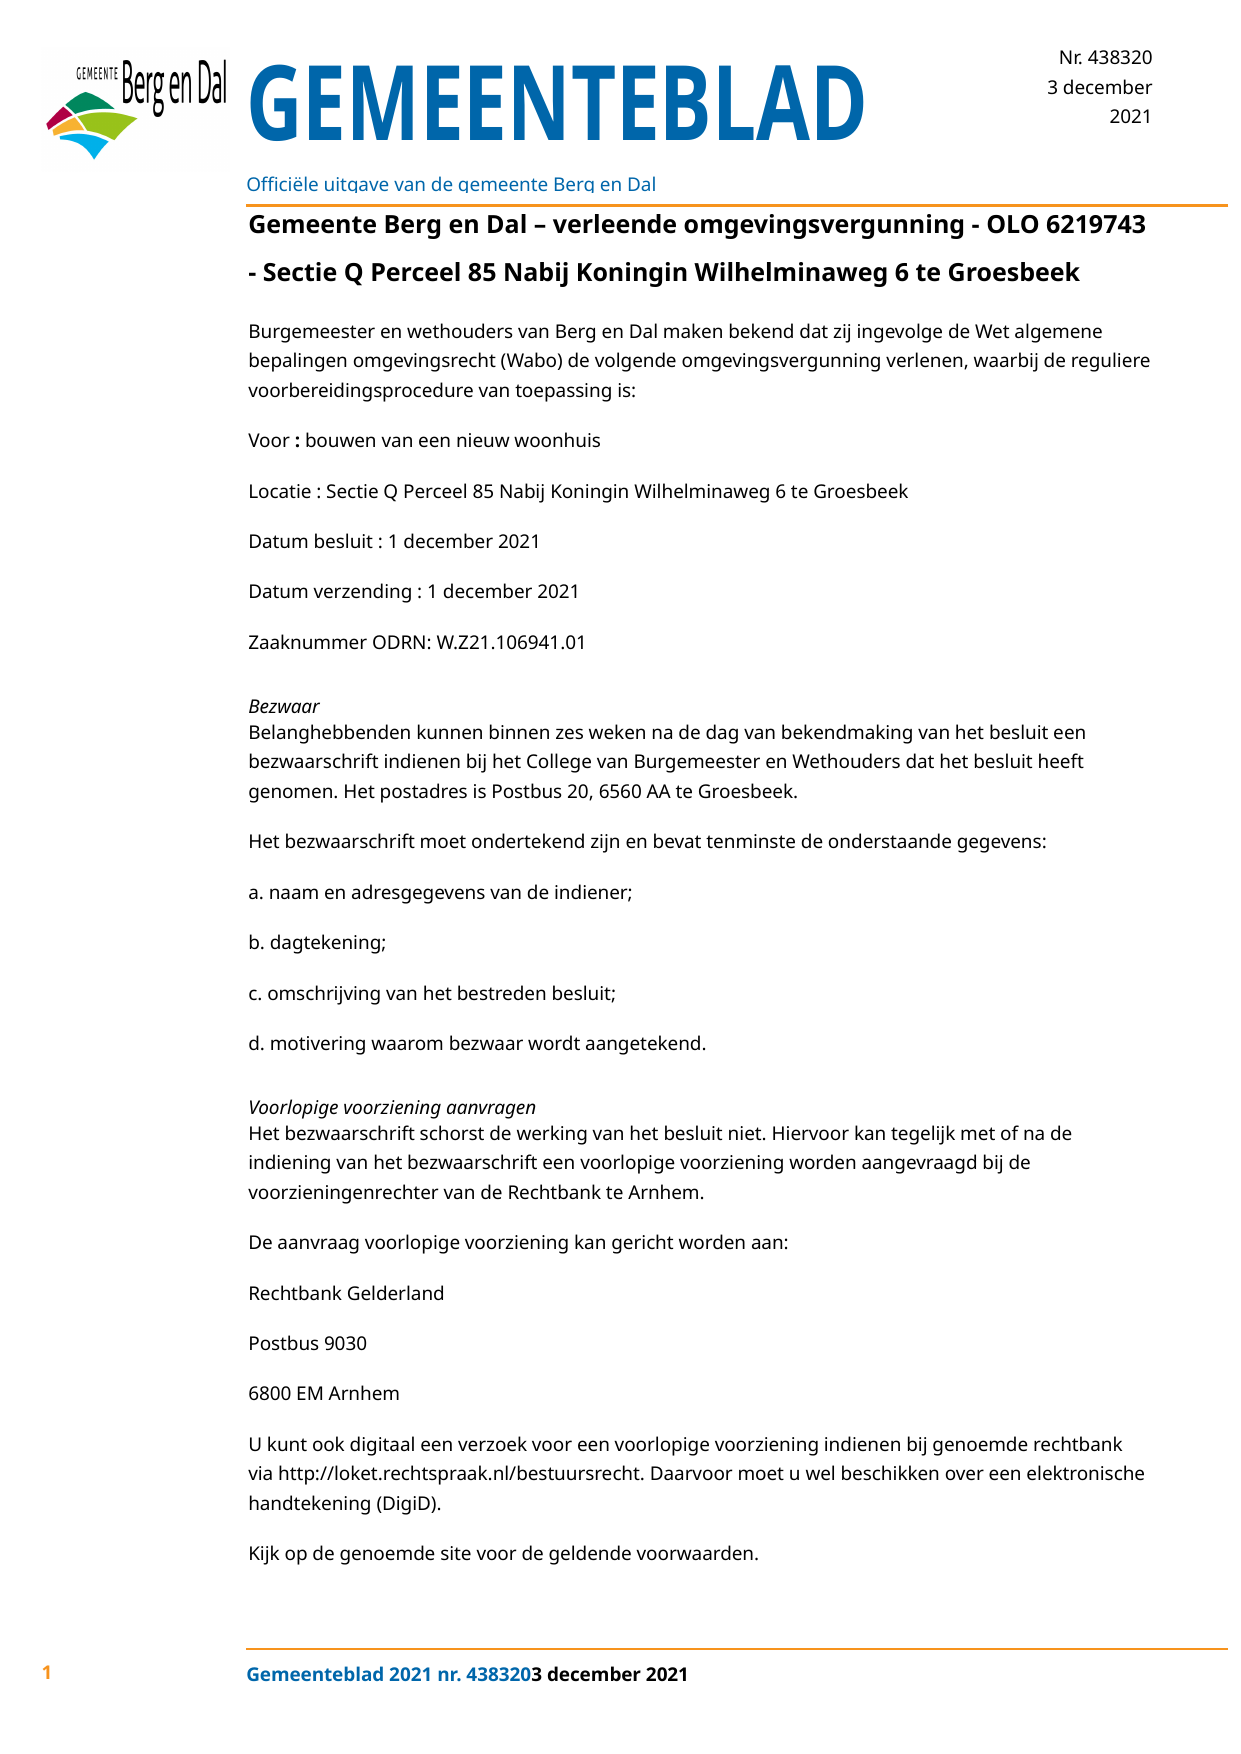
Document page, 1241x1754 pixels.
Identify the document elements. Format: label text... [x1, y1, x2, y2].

text Gemeente Berg en Dal – verleende omgevingsvergunning - OLO 6219743 - Sectie Q Perceel 85 Nabij Koningin Wilhelminaweg 6 te Groesbeek [248, 207, 1152, 288]
text Datum verzending : 1 december 2021 [248, 579, 1152, 604]
text Het bezwaarschrift schorst de werking van het besluit niet. Hiervoor kan tegelijk met of na de indiening van het bezwaarschrift een voorlopige voorziening worden aangevraagd bij de voorzieningenrechter van de Rechtbank te Arnhem. [248, 1120, 1152, 1205]
text Datum besluit : 1 december 2021 [248, 528, 1152, 554]
text Burgemeester en wethouders van Berg en Dal maken bekend dat zij ingevolge de Wet algemene bepalingen omgevingsrecht (Wabo) de volgende omgevingsvergunning verlenen, waarbij de reguliere voorbereidingsprocedure van toepassing is: [248, 318, 1152, 403]
text U kunt ook digitaal een verzoek voor een voorlopige voorziening indienen bij genoemde rechtbank via http://loket.rechtspraak.nl/bestuursrecht. Daarvoor moet u wel beschikken over een elektronische handtekening (DigiD). [248, 1431, 1152, 1516]
text d. motivering waarom bezwaar wordt aangetekend. [248, 1030, 1152, 1056]
text Het bezwaarschrift moet ondertekend zijn en bevat tenminste de onderstaande gegevens: [248, 828, 1152, 854]
text c. omschrijving van het bestreden besluit; [248, 980, 1152, 1005]
text 6800 EM Arnhem [248, 1381, 1152, 1406]
picture [41, 47, 231, 172]
text Locatie : Sectie Q Perceel 85 Nabij Koningin Wilhelminaweg 6 te Groesbeek [248, 478, 1152, 504]
text Belanghebbenden kunnen binnen zes weken na de dag van bekendmaking van het besluit een bezwaarschrift indienen bij het College van Burgemeester en Wethouders dat het besluit heeft genomen. Het postadres is Postbus 20, 6560 AA te Groesbeek. [248, 719, 1152, 804]
text Zaaknummer ODRN: W.Z21.106941.01 [248, 629, 1152, 655]
text a. naam en adresgegevens van de indiener; [248, 879, 1152, 904]
text De aanvraag voorlopige voorziening kan gericht worden aan: [248, 1229, 1152, 1255]
text Rechtbank Gelderland [248, 1280, 1152, 1306]
text Voor : bouwen van een nieuw woonhuis [248, 427, 1152, 453]
text Bezwaar [248, 693, 1152, 719]
text Postbus 9030 [248, 1330, 1152, 1356]
text Voorlopige voorziening aanvragen [248, 1094, 1152, 1120]
text b. dagtekening; [248, 929, 1152, 955]
text Kijk op de genoemde site voor de geldende voorwaarden. [248, 1541, 1152, 1566]
